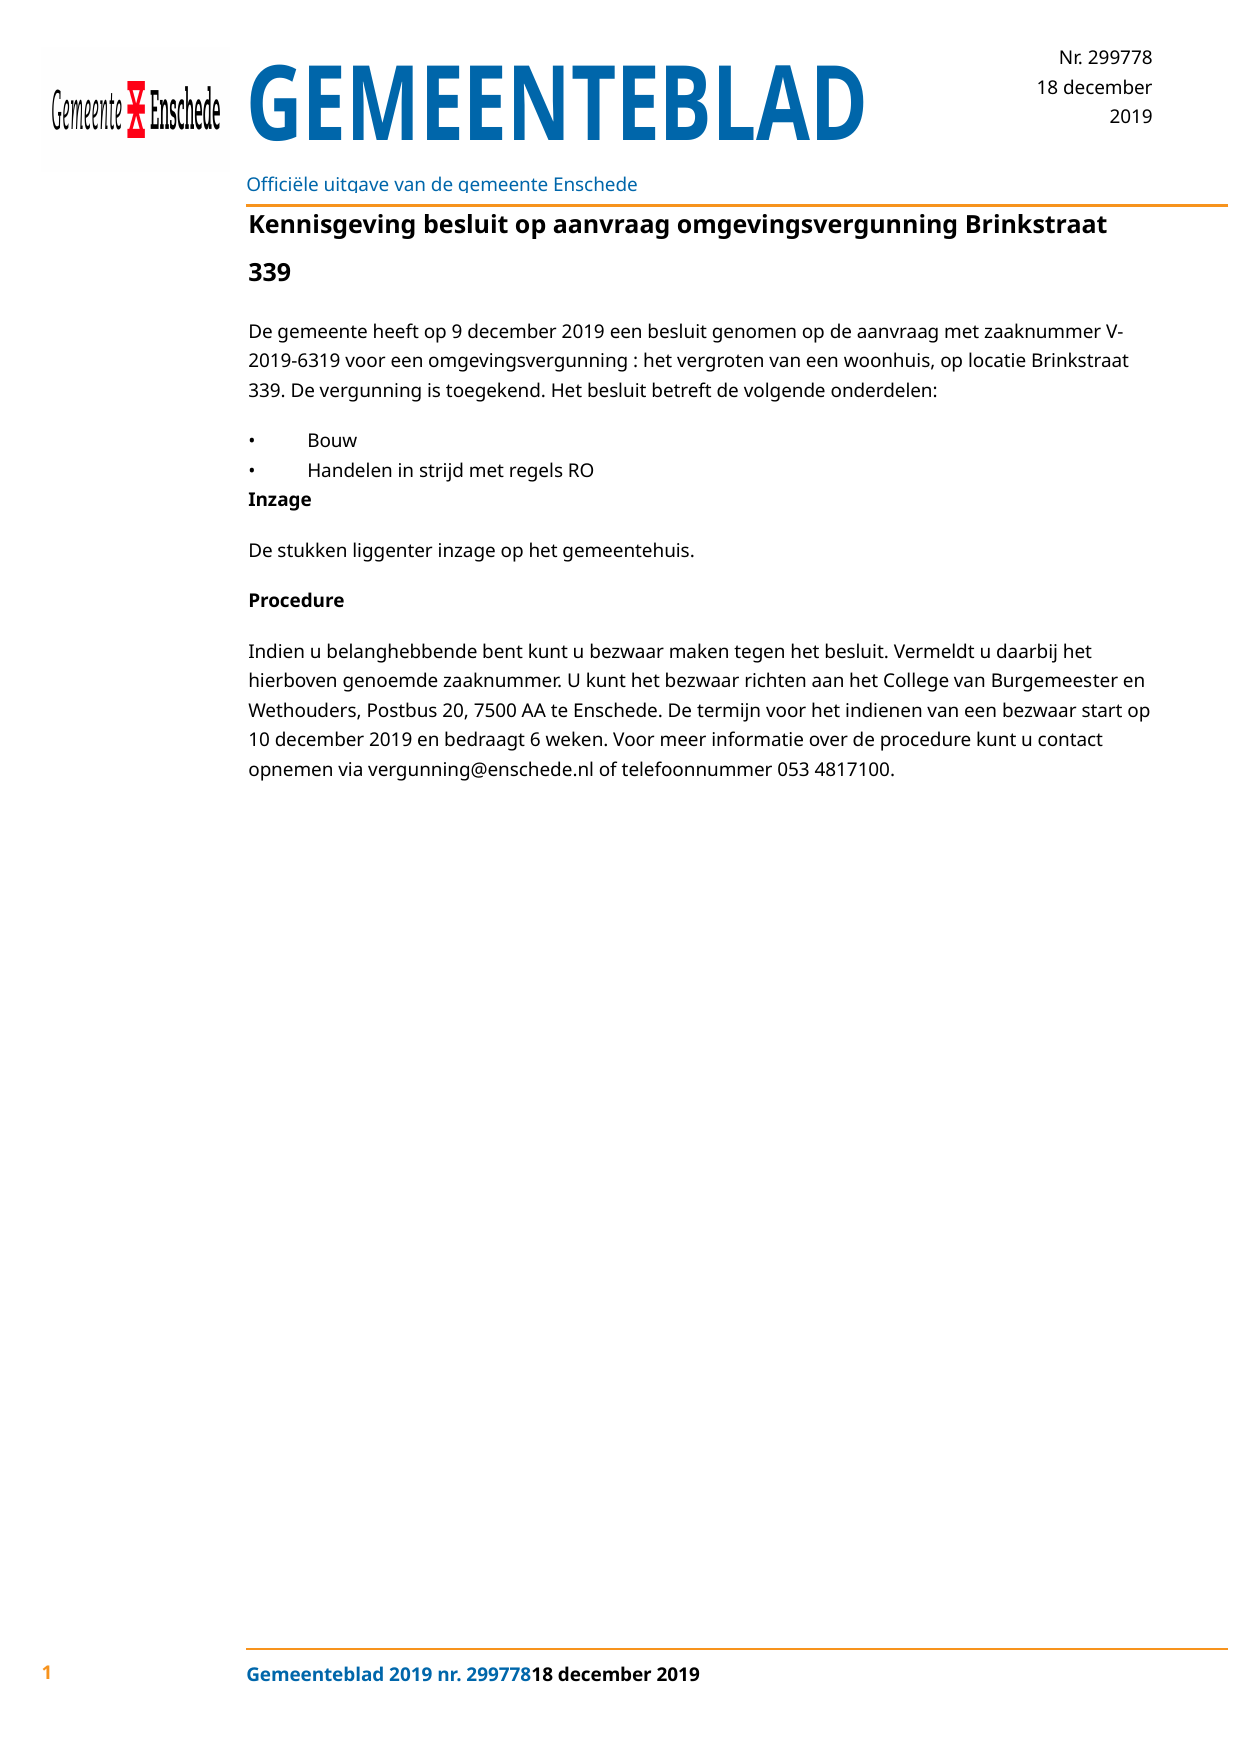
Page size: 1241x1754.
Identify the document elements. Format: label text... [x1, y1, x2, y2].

text Indien u belanghebbende bent kunt u bezwaar maken tegen het besluit. Vermeldt u daarbij het hierboven genoemde zaaknummer. U kunt het bezwaar richten aan het College van Burgemees­ter en Wethouders, Postbus 20, 7500 AA te Enschede. De termijn voor het indienen van een bezwaar start op 10 december 2019 en bedraagt 6 weken. Voor meer informatie over de procedure kunt u contact opnemen via vergunning@enschede.nl of telefoonnummer 053 4817100. [248, 638, 1152, 782]
text Kennisgeving besluit op aanvraag omgevingsvergunning Brinkstraat 339 [248, 207, 1152, 288]
text Inzage [248, 487, 1152, 512]
text De stukken liggenter inzage op het gemeentehuis. [248, 537, 1152, 563]
list Handelen in strijd met regels RO [248, 457, 1152, 483]
text De gemeente heeft op 9 december 2019 een besluit genomen op de aanvraag met zaaknummer V-2019-6319 voor een omgevingsvergunning : het vergroten van een woonhuis, op locatie Brinkstraat 339. De vergunning is toegekend. Het besluit betreft de volgende onderdelen: [248, 318, 1152, 403]
picture [41, 47, 231, 172]
text Procedure [248, 587, 1152, 613]
list Bouw [248, 427, 1152, 453]
